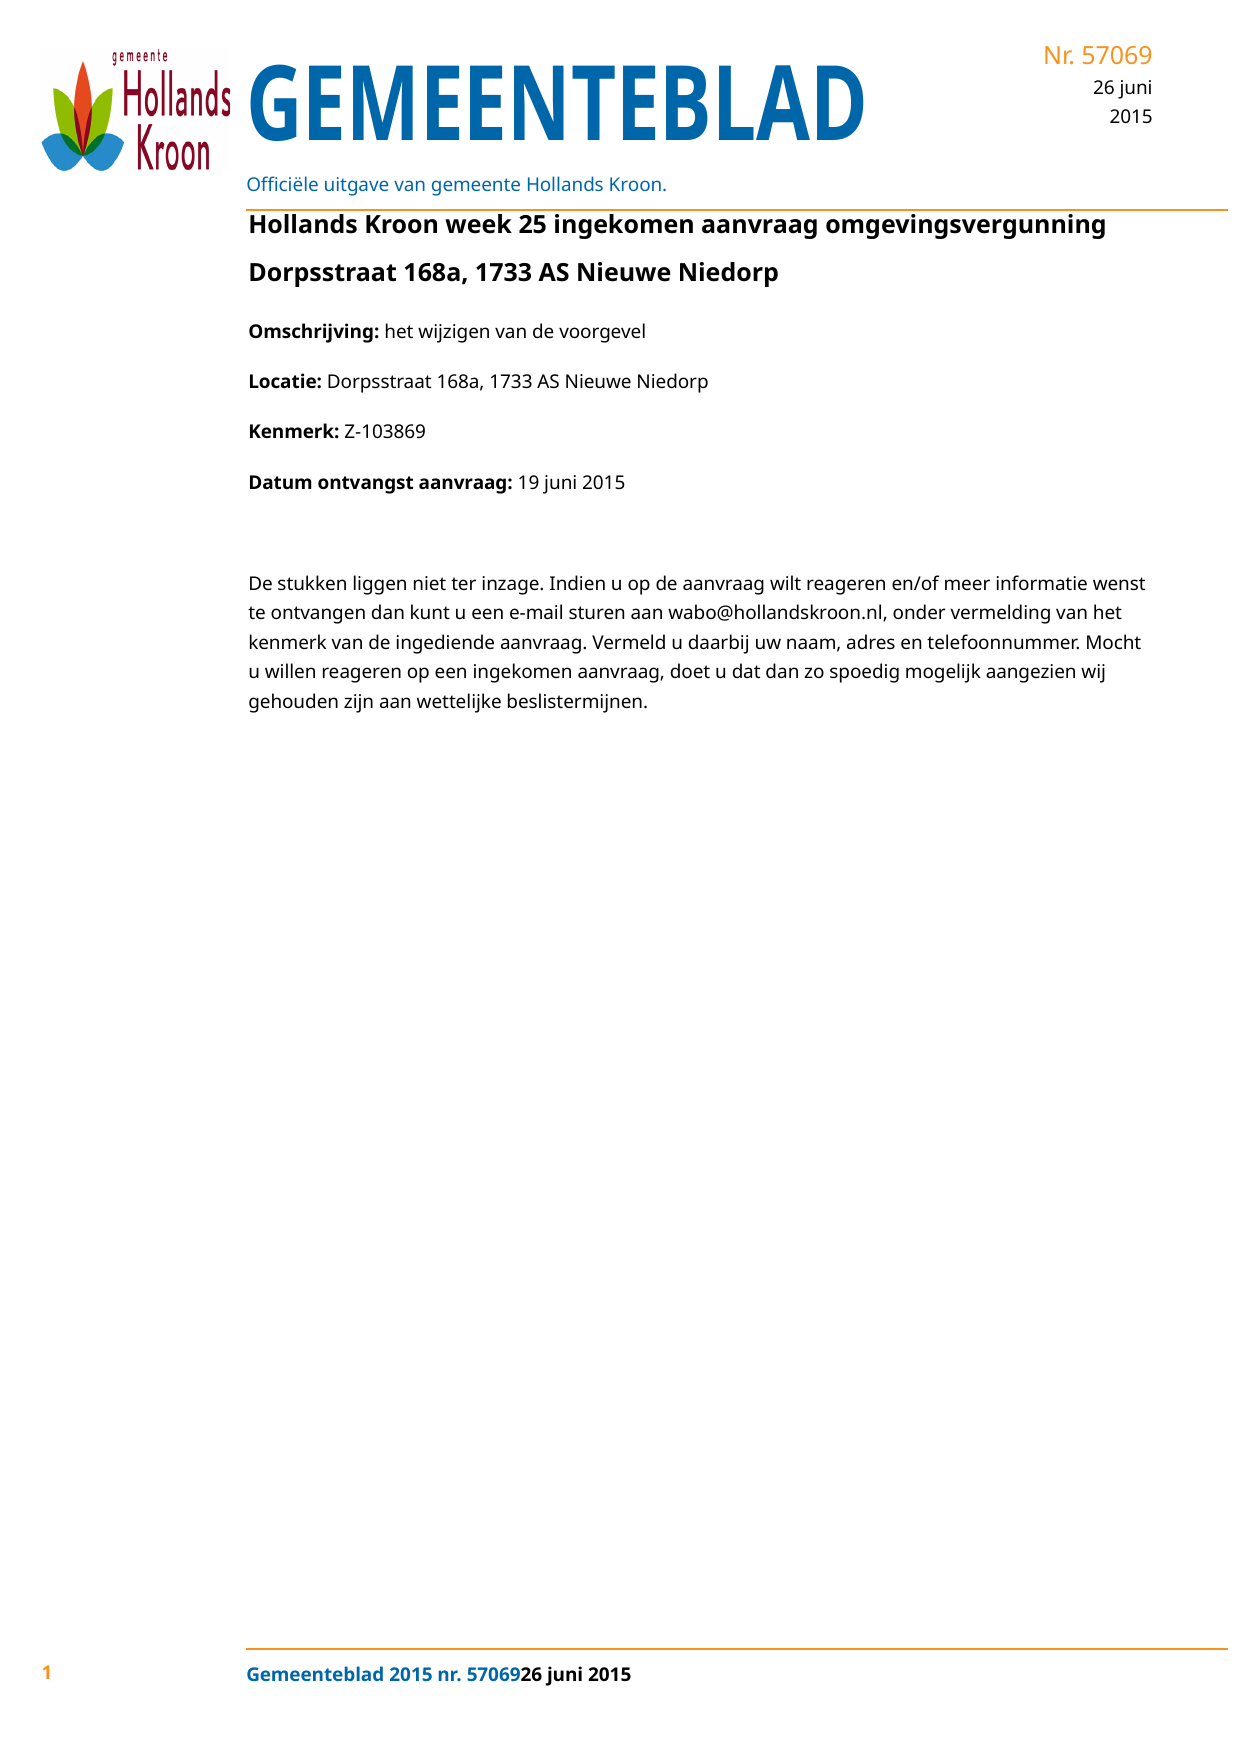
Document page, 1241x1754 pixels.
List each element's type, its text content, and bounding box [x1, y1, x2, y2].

text Datum ontvangst aanvraag: 19 juni 2015 [248, 469, 1152, 495]
text Locatie: Dorpsstraat 168a, 1733 AS Nieuwe Niedorp [248, 368, 1152, 394]
text Omschrijving: het wijzigen van de voorgevel [248, 318, 1152, 344]
picture [41, 47, 231, 172]
text Hollands Kroon week 25 ingekomen aanvraag omgevingsvergunning Dorpsstraat 168a, 1733 AS Nieuwe Niedorp [248, 211, 1152, 288]
text Kenmerk: Z-103869 [248, 419, 1152, 444]
text De stukken liggen niet ter inzage. Indien u op de aanvraag wilt reageren en/of meer informatie wenst te ontvangen dan kunt u een e-mail sturen aan wabo@hollandskroon.nl, onder vermelding van het kenmerk van de ingediende aanvraag. Vermeld u daarbij uw naam, adres en telefoonnummer. Mocht u willen reageren op een ingekomen aanvraag, doet u dat dan zo spoedig mogelijk aangezien wij gehouden zijn aan wettelijke beslistermijnen. [248, 570, 1152, 714]
